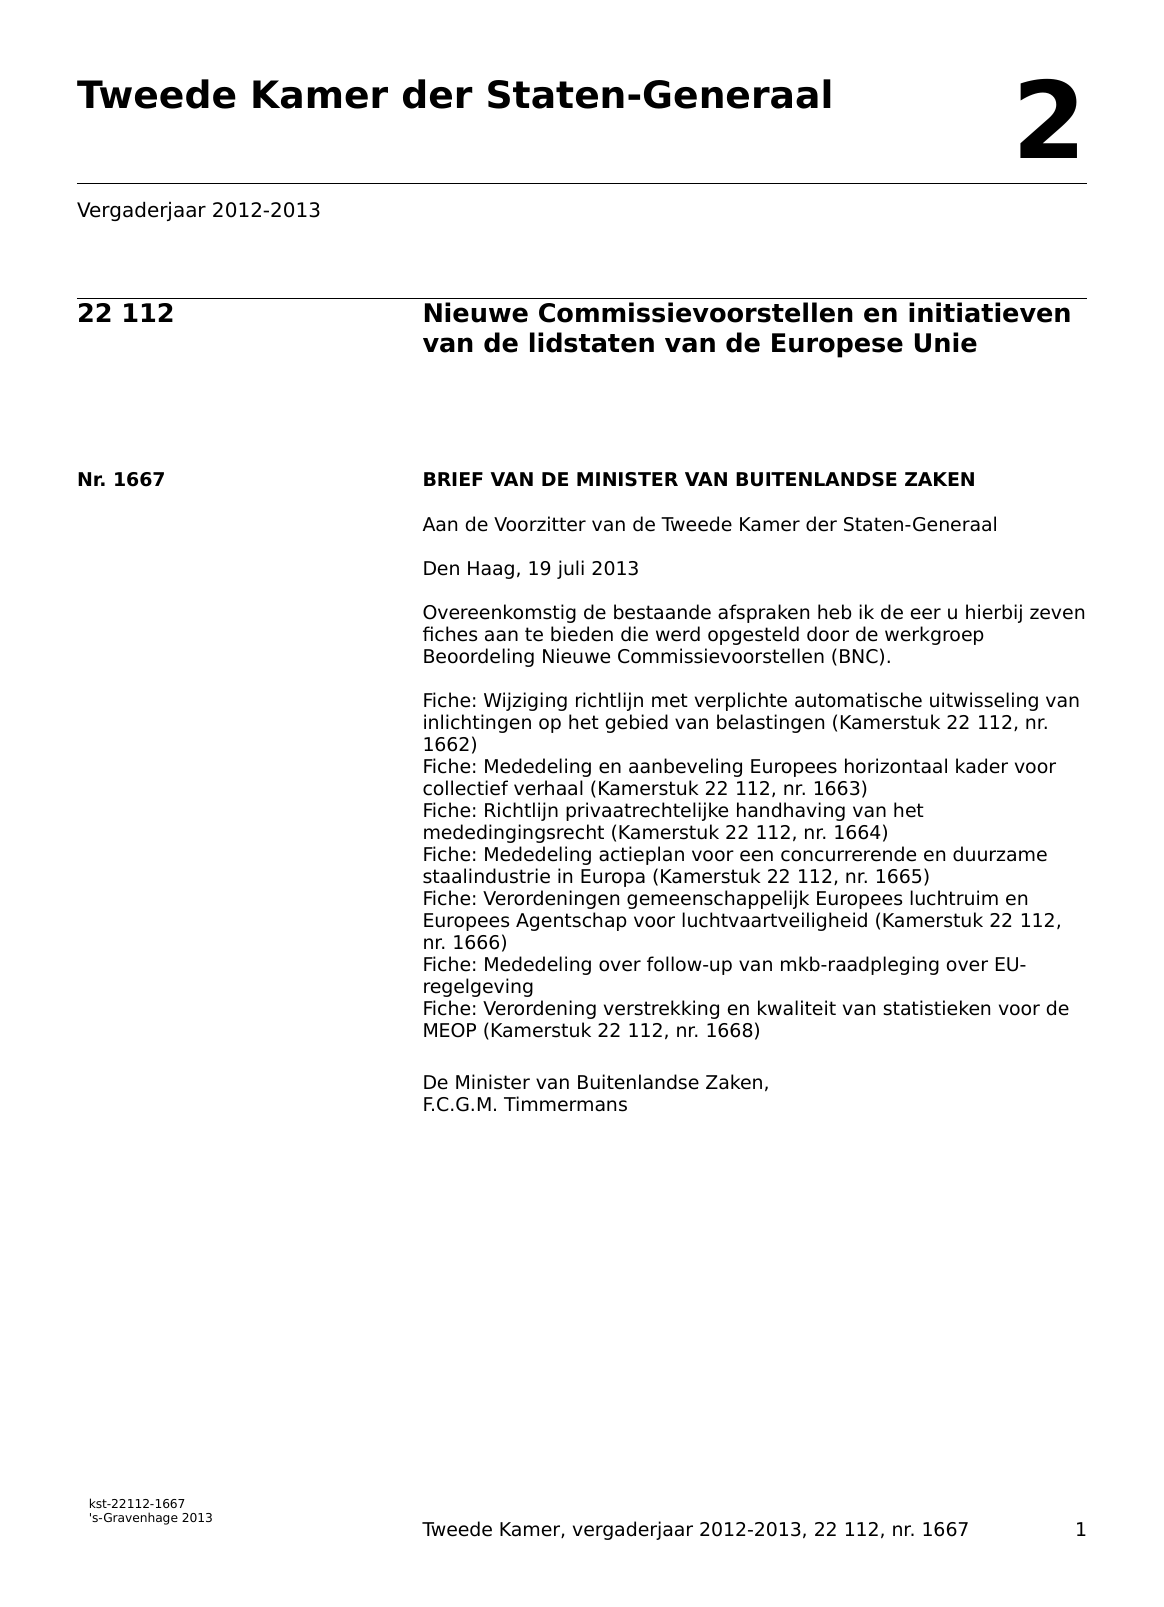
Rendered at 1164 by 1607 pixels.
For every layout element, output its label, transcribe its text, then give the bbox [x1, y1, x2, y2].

text 's-Gravenhage 2013 [88, 1511, 323, 1525]
text Fiche: Mededeling over follow-up van mkb-raadpleging over EU-regelgeving [422, 954, 1087, 998]
table_cell Vergaderjaar 2012-2013 [77, 184, 1087, 298]
text Overeenkomstig de bestaande afspraken heb ik de eer u hierbij zeven fiches aan te bieden die werd opgesteld door de werkgroep Beoordeling Nieuwe Commissievoorstellen (BNC). [422, 602, 1087, 668]
text kst-22112-1667 [88, 1497, 323, 1511]
subtitle Nr. 1667 BRIEF VAN DE MINISTER VAN BUITENLANDSE ZAKEN [77, 469, 1087, 491]
text Fiche: Verordeningen gemeenschappelijk Europees luchtruim en Europees Agentschap voor luchtvaartveiligheid (Kamerstuk 22 112, nr. 1666) [422, 888, 1087, 954]
text Aan de Voorzitter van de Tweede Kamer der Staten-Generaal [422, 513, 1087, 536]
text Fiche: Mededeling en aanbeveling Europees horizontaal kader voor collectief verhaal (Kamerstuk 22 112, nr. 1663) [422, 756, 1087, 800]
text De Minister van Buitenlandse Zaken, F.C.G.M. Timmermans [422, 1072, 1087, 1116]
text Fiche: Richtlijn privaatrechtelijke handhaving van het mededingingsrecht (Kamerstuk 22 112, nr. 1664) [422, 800, 1087, 844]
text Den Haag, 19 juli 2013 [422, 558, 1087, 580]
text Fiche: Wijziging richtlijn met verplichte automatische uitwisseling van inlichtingen op het gebied van belastingen (Kamerstuk 22 112, nr. 1662) [422, 690, 1087, 756]
text Fiche: Verordening verstrekking en kwaliteit van statistieken voor de MEOP (Kamerstuk 22 112, nr. 1668) [422, 998, 1087, 1042]
table_header 2 [886, 59, 1087, 183]
subtitle 22 112 Nieuwe Commissievoorstellen en initiatieven van de lidstaten van de Europese Unie [77, 299, 1087, 358]
table_header Tweede Kamer der Staten-Generaal [77, 59, 886, 183]
text Fiche: Mededeling actieplan voor een concurrerende en duurzame staalindustrie in Europa (Kamerstuk 22 112, nr. 1665) [422, 844, 1087, 888]
